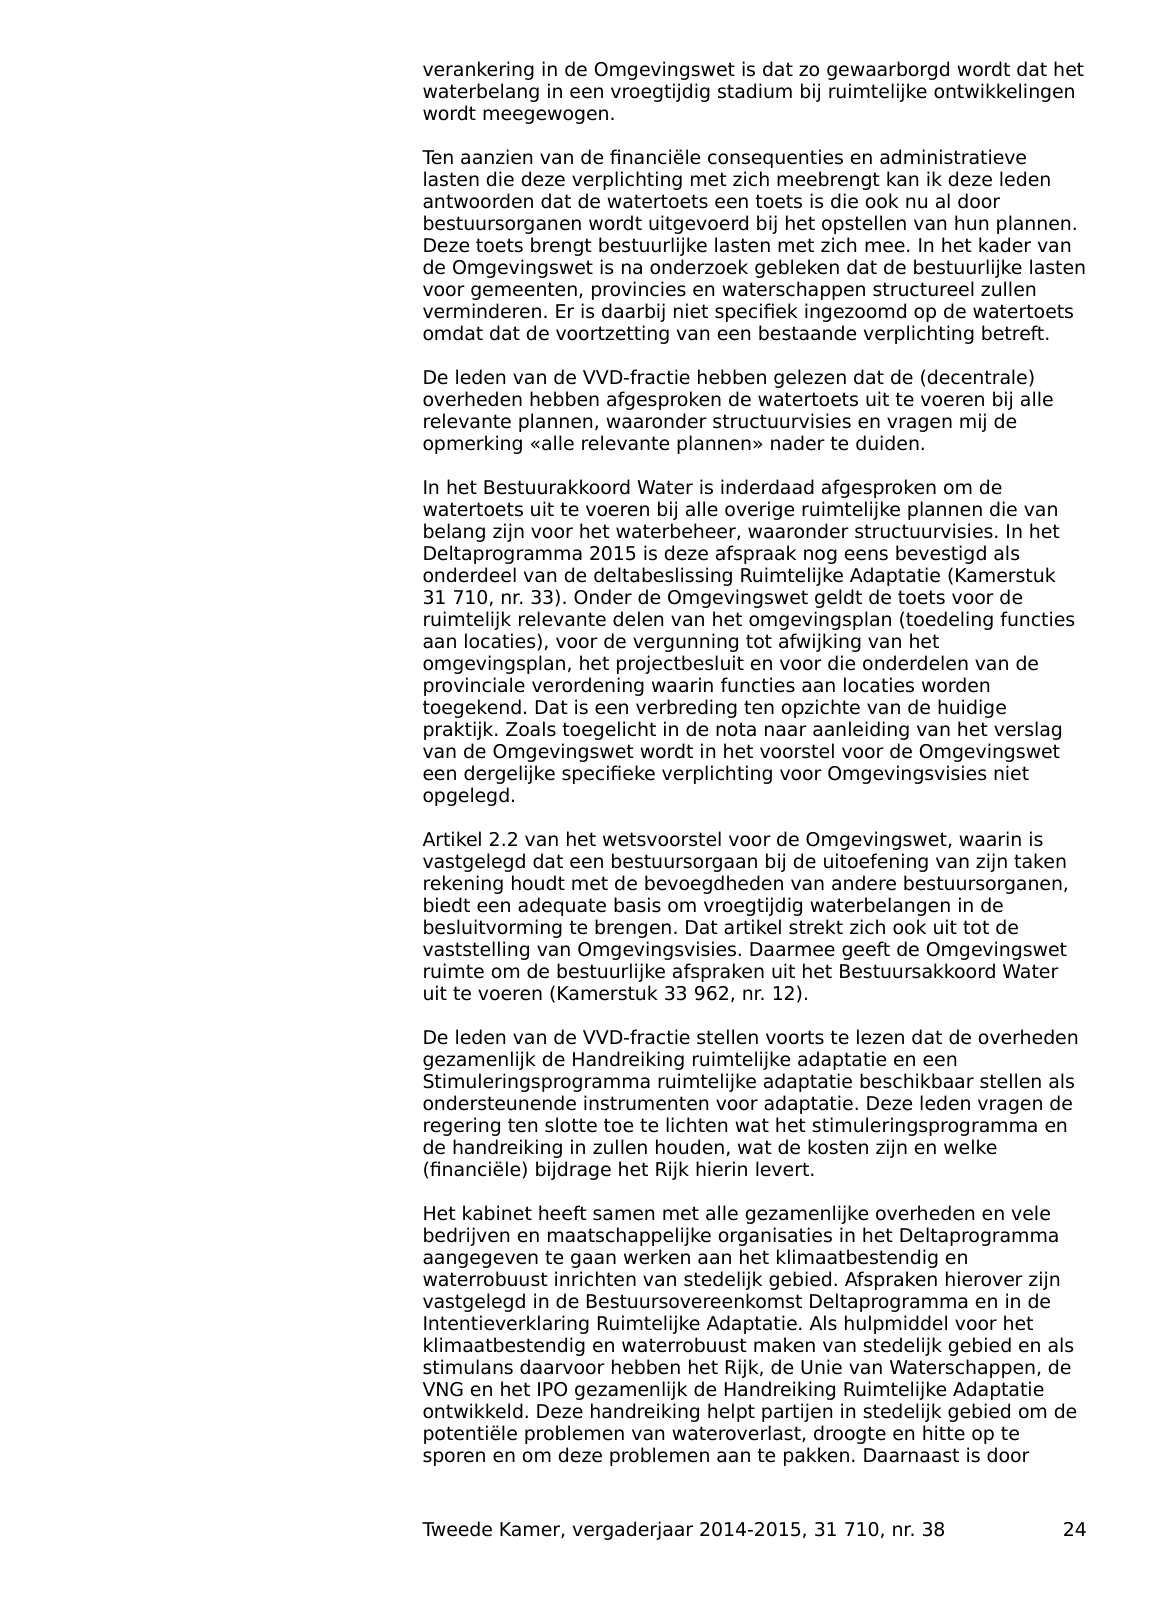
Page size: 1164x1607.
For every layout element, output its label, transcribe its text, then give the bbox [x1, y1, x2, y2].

text verankering in de Omgevingswet is dat zo gewaarborgd wordt dat het waterbelang in een vroegtijdig stadium bij ruimtelijke ontwikkelingen wordt meegewogen. [422, 59, 1087, 125]
text De leden van de VVD-fractie stellen voorts te lezen dat de overheden gezamenlijk de Handreiking ruimtelijke adaptatie en een Stimuleringsprogramma ruimtelijke adaptatie beschikbaar stellen als ondersteunende instrumenten voor adaptatie. Deze leden vragen de regering ten slotte toe te lichten wat het stimuleringsprogramma en de handreiking in zullen houden, wat de kosten zijn en welke (financiële) bijdrage het Rijk hierin levert. [422, 1027, 1087, 1181]
text Het kabinet heeft samen met alle gezamenlijke overheden en vele bedrijven en maatschappelijke organisaties in het Deltaprogramma aangegeven te gaan werken aan het klimaatbestendig en waterrobuust inrichten van stedelijk gebied. Afspraken hierover zijn vastgelegd in de Bestuursovereenkomst Deltaprogramma en in de Intentieverklaring Ruimtelijke Adaptatie. Als hulpmiddel voor het klimaatbestendig en waterrobuust maken van stedelijk gebied en als stimulans daarvoor hebben het Rijk, de Unie van Waterschappen, de VNG en het IPO gezamenlijk de Handreiking Ruimtelijke Adaptatie ontwikkeld. Deze handreiking helpt partijen in stedelijk gebied om de potentiële problemen van wateroverlast, droogte en hitte op te sporen en om deze problemen aan te pakken. Daarnaast is door [422, 1203, 1087, 1467]
text Ten aanzien van de financiële consequenties en administratieve lasten die deze verplichting met zich meebrengt kan ik deze leden antwoorden dat de watertoets een toets is die ook nu al door bestuursorganen wordt uitgevoerd bij het opstellen van hun plannen. Deze toets brengt bestuurlijke lasten met zich mee. In het kader van de Omgevingswet is na onderzoek gebleken dat de bestuurlijke lasten voor gemeenten, provincies en waterschappen structureel zullen verminderen. Er is daarbij niet specifiek ingezoomd op de watertoets omdat dat de voortzetting van een bestaande verplichting betreft. [422, 147, 1087, 345]
text Artikel 2.2 van het wetsvoorstel voor de Omgevingswet, waarin is vastgelegd dat een bestuursorgaan bij de uitoefening van zijn taken rekening houdt met de bevoegdheden van andere bestuursorganen, biedt een adequate basis om vroegtijdig waterbelangen in de besluitvorming te brengen. Dat artikel strekt zich ook uit tot de vaststelling van Omgevingsvisies. Daarmee geeft de Omgevingswet ruimte om de bestuurlijke afspraken uit het Bestuursakkoord Water uit te voeren (Kamerstuk 33 962, nr. 12). [422, 829, 1087, 1005]
text In het Bestuurakkoord Water is inderdaad afgesproken om de watertoets uit te voeren bij alle overige ruimtelijke plannen die van belang zijn voor het waterbeheer, waaronder structuurvisies. In het Deltaprogramma 2015 is deze afspraak nog eens bevestigd als onderdeel van de deltabeslissing Ruimtelijke Adaptatie (Kamerstuk 31 710, nr. 33). Onder de Omgevingswet geldt de toets voor de ruimtelijk relevante delen van het omgevingsplan (toedeling functies aan locaties), voor de vergunning tot afwijking van het omgevingsplan, het projectbesluit en voor die onderdelen van de provinciale verordening waarin functies aan locaties worden toegekend. Dat is een verbreding ten opzichte van de huidige praktijk. Zoals toegelicht in de nota naar aanleiding van het verslag van de Omgevingswet wordt in het voorstel voor de Omgevingswet een dergelijke specifieke verplichting voor Omgevingsvisies niet opgelegd. [422, 477, 1087, 807]
text De leden van de VVD-fractie hebben gelezen dat de (decentrale) overheden hebben afgesproken de watertoets uit te voeren bij alle relevante plannen, waaronder structuurvisies en vragen mij de opmerking «alle relevante plannen» nader te duiden. [422, 367, 1087, 455]
